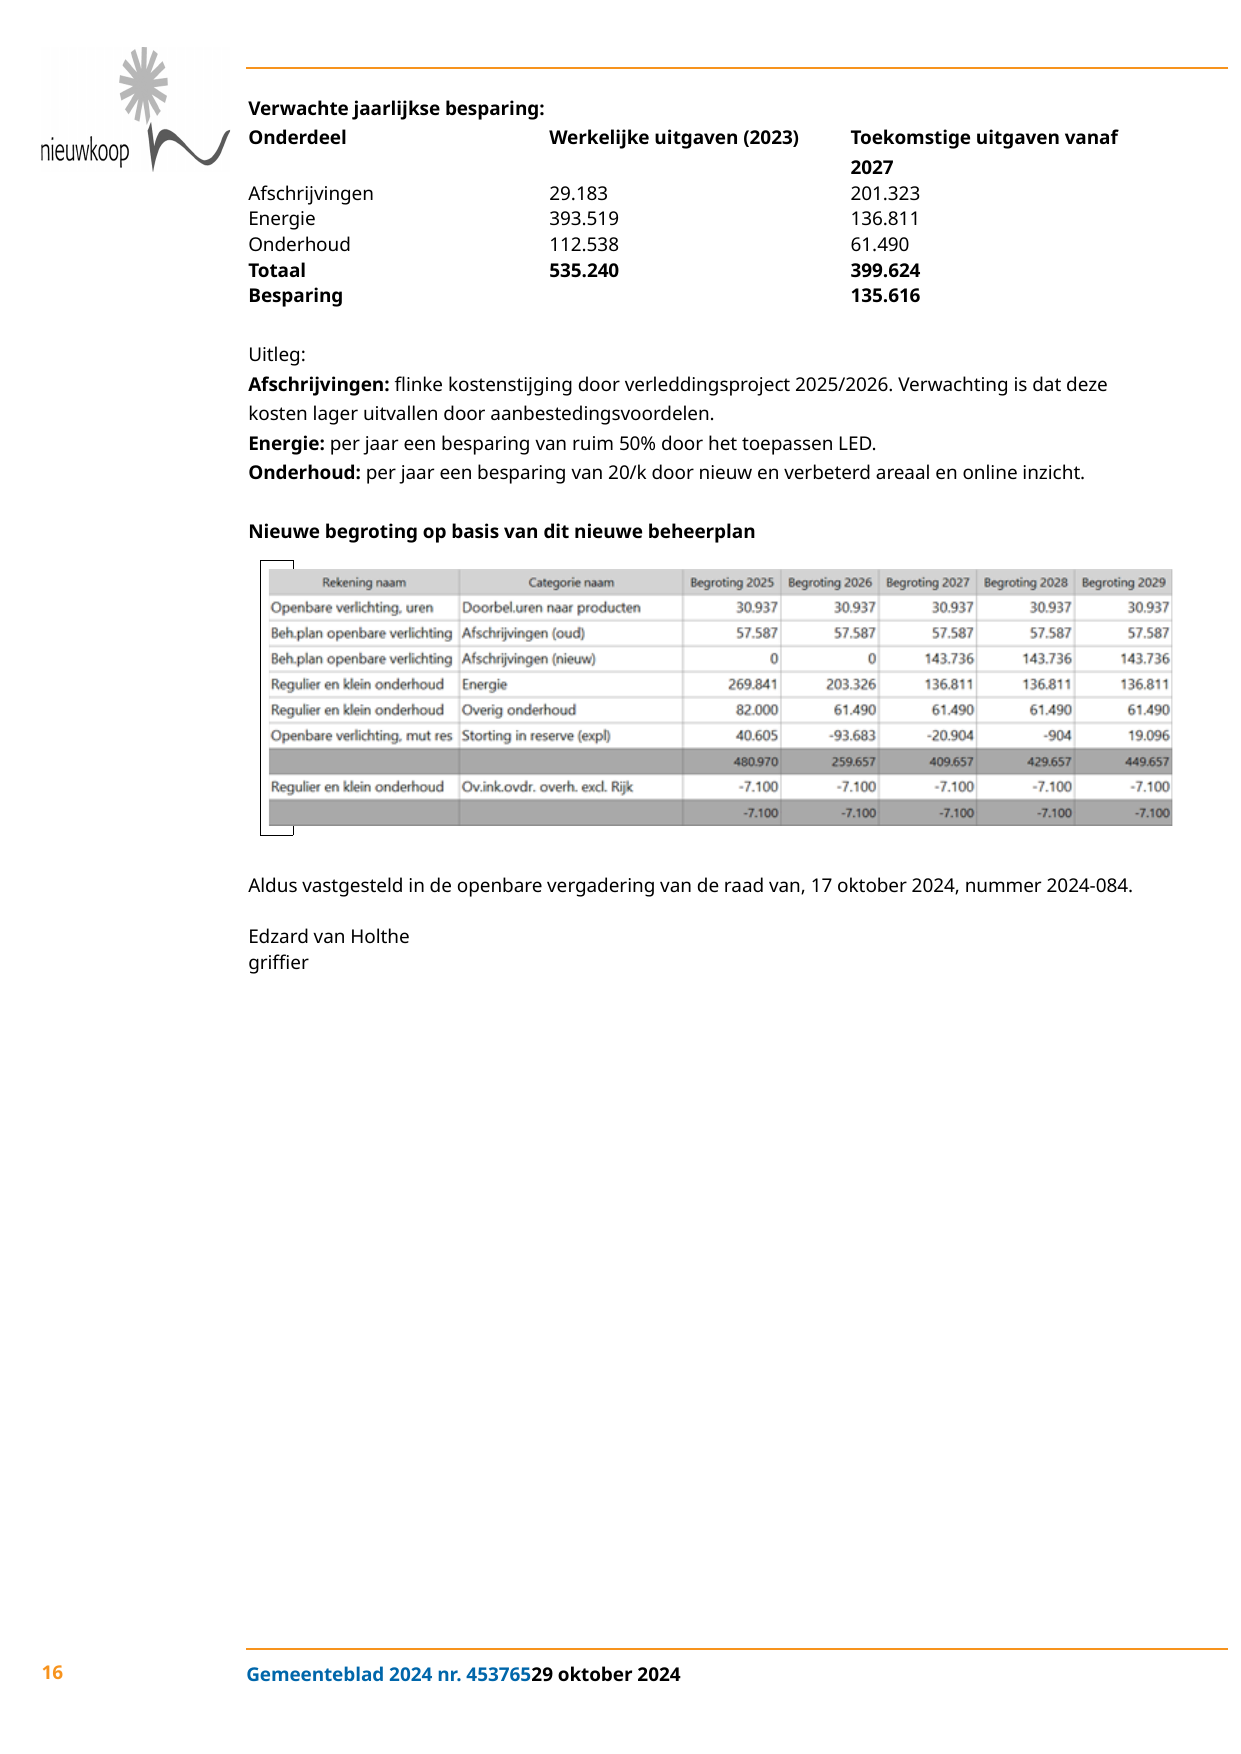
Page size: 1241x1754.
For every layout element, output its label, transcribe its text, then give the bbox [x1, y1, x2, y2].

text Aldus vastgesteld in de openbare vergadering van de raad van, 17 oktober 2024, nummer 2024-084. [248, 872, 1152, 898]
table_cell 201.323 [850, 180, 1152, 206]
text Uitleg: [248, 341, 1152, 367]
table_header Toekomstige uitgaven vanaf 2027 [850, 125, 1152, 180]
text Edzard van Holthe [248, 923, 1152, 949]
text Afschrijvingen: flinke kostenstijging door verleddingsproject 2025/2026. Verwachting is dat deze kosten lager uitvallen door aanbestedingsvoordelen. [248, 371, 1152, 426]
table_cell 29.183 [549, 180, 850, 206]
table_cell Energie [248, 206, 549, 231]
picture [41, 47, 231, 172]
table_cell Onderhoud [248, 231, 549, 257]
table_cell 61.490 [850, 231, 1152, 257]
text Energie: per jaar een besparing van ruim 50% door het toepassen LED. [248, 430, 1152, 456]
table_header Onderdeel [248, 125, 549, 180]
table_cell 393.519 [549, 206, 850, 231]
table_cell 112.538 [549, 231, 850, 257]
text griffier [248, 949, 1152, 975]
text Verwachte jaarlijkse besparing: [248, 95, 1152, 121]
table_cell 399.624 [850, 257, 1152, 283]
table_cell 535.240 [549, 257, 850, 283]
table_cell Totaal [248, 257, 549, 283]
text Nieuwe begroting op basis van dit nieuwe beheerplan [248, 519, 1152, 544]
picture [268, 569, 1173, 826]
table_cell 136.811 [850, 206, 1152, 231]
text Onderhoud: per jaar een besparing van 20/k door nieuw en verbeterd areaal en online inzicht. [248, 459, 1152, 485]
table_cell Besparing [248, 283, 549, 308]
table_cell [549, 283, 850, 308]
table_header Werkelijke uitgaven (2023) [549, 125, 850, 180]
table_cell Afschrijvingen [248, 180, 549, 206]
table_cell 135.616 [850, 283, 1152, 308]
